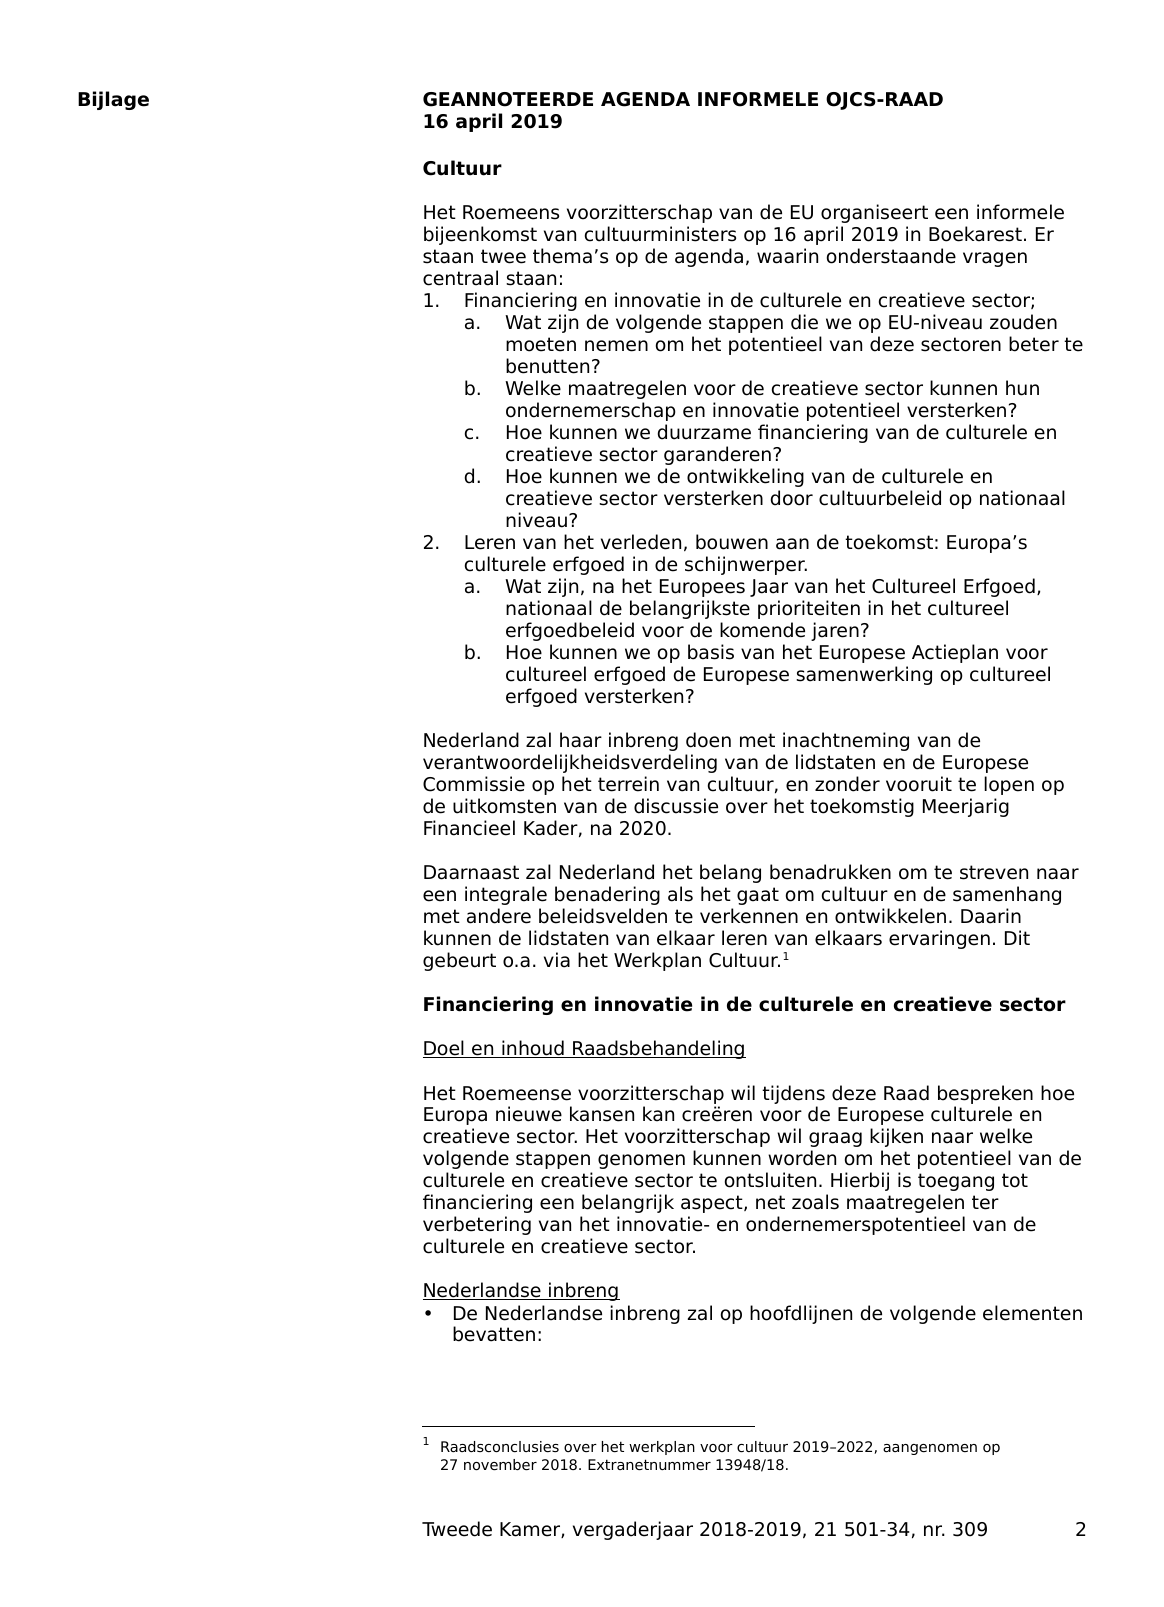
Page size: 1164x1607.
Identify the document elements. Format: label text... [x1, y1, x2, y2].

subtitle Financiering en innovatie in de culturele en creatieve sector [422, 994, 1087, 1016]
text a. Wat zijn, na het Europees Jaar van het Cultureel Erfgoed, nationaal de belangrijkste prioriteiten in het cultureel erfgoedbeleid voor de komende jaren? [464, 576, 1087, 642]
text b. Hoe kunnen we op basis van het Europese Actieplan voor cultureel erfgoed de Europese samenwerking op cultureel erfgoed versterken? [464, 642, 1087, 708]
text 1. Financiering en innovatie in de culturele en creatieve sector; [422, 290, 1087, 312]
text b. Welke maatregelen voor de creatieve sector kunnen hun ondernemerschap en innovatie potentieel versterken? [464, 378, 1087, 422]
text a. Wat zijn de volgende stappen die we op EU-niveau zouden moeten nemen om het potentieel van deze sectoren beter te benutten? [464, 312, 1087, 378]
text Daarnaast zal Nederland het belang benadrukken om te streven naar een integrale benadering als het gaat om cultuur en de samenhang met andere beleidsvelden te verkennen en ontwikkelen. Daarin kunnen de lidstaten van elkaar leren van elkaars ervaringen. Dit gebeurt o.a. via het Werkplan Cultuur. [422, 862, 1087, 972]
subtitle Nederlandse inbreng [422, 1280, 1087, 1302]
subtitle Bijlage GEANNOTEERDE AGENDA INFORMELE OJCS-RAAD 16 april 2019 [77, 89, 1087, 133]
text c. Hoe kunnen we duurzame financiering van de culturele en creatieve sector garanderen? [464, 422, 1087, 466]
subtitle Cultuur [422, 158, 1087, 180]
text d. Hoe kunnen we de ontwikkeling van de culturele en creatieve sector versterken door cultuurbeleid op nationaal niveau? [464, 466, 1087, 532]
subtitle Doel en inhoud Raadsbehandeling [422, 1038, 1087, 1060]
text Het Roemeens voorzitterschap van de EU organiseert een informele bijeenkomst van cultuurministers op 16 april 2019 in Boekarest. Er staan twee thema’s op de agenda, waarin onderstaande vragen centraal staan: [422, 202, 1087, 290]
text • De Nederlandse inbreng zal op hoofdlijnen de volgende elementen bevatten: [422, 1302, 1087, 1346]
text 2. Leren van het verleden, bouwen aan de toekomst: Europa’s culturele erfgoed in de schijnwerper. [422, 532, 1087, 576]
text Nederland zal haar inbreng doen met inachtneming van de verantwoordelijkheidsverdeling van de lidstaten en de Europese Commissie op het terrein van cultuur, en zonder vooruit te lopen op de uitkomsten van de discussie over het toekomstig Meerjarig Financieel Kader, na 2020. [422, 730, 1087, 840]
text Raadsconclusies over het werkplan voor cultuur 2019–2022, aangenomen op 27 november 2018. Extranetnummer 13948/18. [422, 1435, 1087, 1474]
text Het Roemeense voorzitterschap wil tijdens deze Raad bespreken hoe Europa nieuwe kansen kan creëren voor de Europese culturele en creatieve sector. Het voorzitterschap wil graag kijken naar welke volgende stappen genomen kunnen worden om het potentieel van de culturele en creatieve sector te ontsluiten. Hierbij is toegang tot financiering een belangrijk aspect, net zoals maatregelen ter verbetering van het innovatie- en ondernemerspotentieel van de culturele en creatieve sector. [422, 1082, 1087, 1258]
